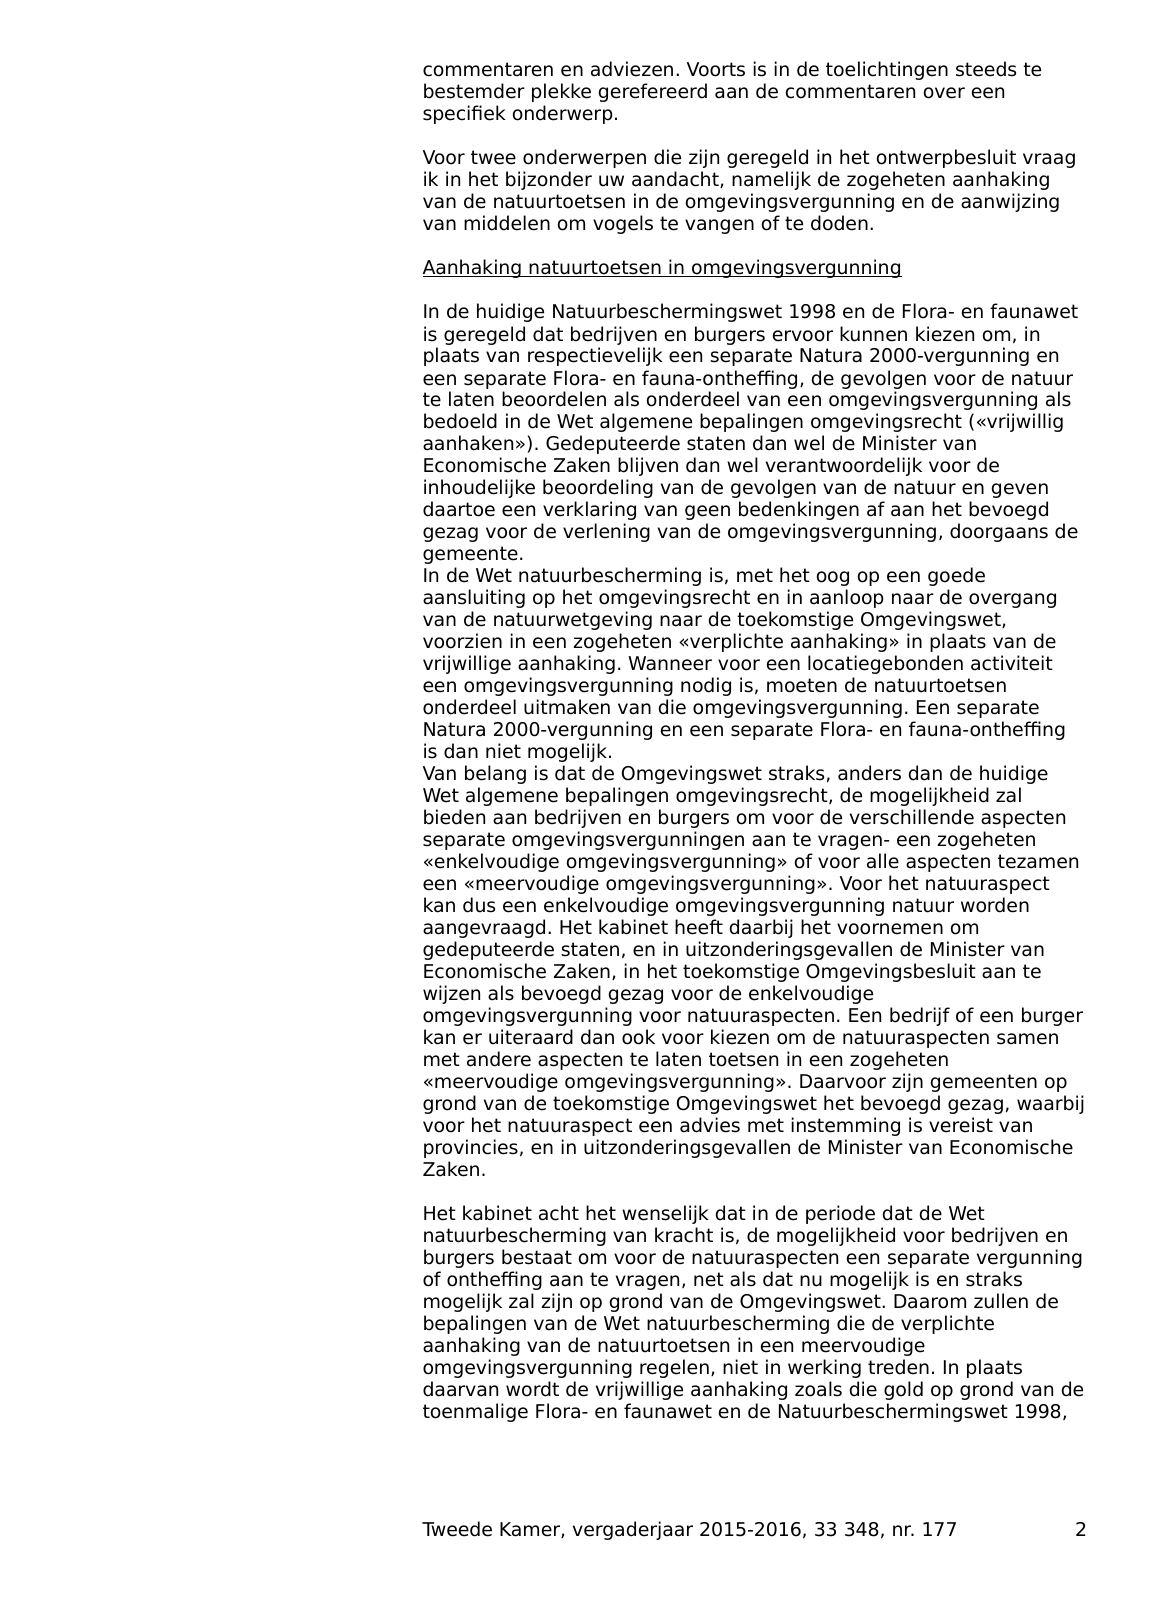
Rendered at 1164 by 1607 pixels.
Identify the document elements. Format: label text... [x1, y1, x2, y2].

text Voor twee onderwerpen die zijn geregeld in het ontwerpbesluit vraag ik in het bijzonder uw aandacht, namelijk de zogeheten aanhaking van de natuurtoetsen in de omgevingsvergunning en de aanwijzing van middelen om vogels te vangen of te doden. [422, 147, 1087, 235]
subtitle Aanhaking natuurtoetsen in omgevingsvergunning [422, 257, 1087, 279]
text Van belang is dat de Omgevingswet straks, anders dan de huidige Wet algemene bepalingen omgevingsrecht, de mogelijkheid zal bieden aan bedrijven en burgers om voor de verschillende aspecten separate omgevingsvergunningen aan te vragen- een zogeheten «enkelvoudige omgevingsvergunning» of voor alle aspecten tezamen een «meervoudige omgevingsvergunning». Voor het natuuraspect kan dus een enkelvoudige omgevingsvergunning natuur worden aangevraagd. Het kabinet heeft daarbij het voornemen om gedeputeerde staten, en in uitzonderingsgevallen de Minister van Economische Zaken, in het toekomstige Omgevingsbesluit aan te wijzen als bevoegd gezag voor de enkelvoudige omgevingsvergunning voor natuuraspecten. Een bedrijf of een burger kan er uiteraard dan ook voor kiezen om de natuuraspecten samen met andere aspecten te laten toetsen in een zogeheten «meervoudige omgevingsvergunning». Daarvoor zijn gemeenten op grond van de toekomstige Omgevingswet het bevoegd gezag, waarbij voor het natuuraspect een advies met instemming is vereist van provincies, en in uitzonderingsgevallen de Minister van Economische Zaken. [422, 763, 1087, 1181]
text In de Wet natuurbescherming is, met het oog op een goede aansluiting op het omgevingsrecht en in aanloop naar de overgang van de natuurwetgeving naar de toekomstige Omgevingswet, voorzien in een zogeheten «verplichte aanhaking» in plaats van de vrijwillige aanhaking. Wanneer voor een locatiegebonden activiteit een omgevingsvergunning nodig is, moeten de natuurtoetsen onderdeel uitmaken van die omgevingsvergunning. Een separate Natura 2000-vergunning en een separate Flora- en fauna-ontheffing is dan niet mogelijk. [422, 565, 1087, 763]
text commentaren en adviezen. Voorts is in de toelichtingen steeds te bestemder plekke gerefereerd aan de commentaren over een specifiek onderwerp. [422, 59, 1087, 125]
text In de huidige Natuurbeschermingswet 1998 en de Flora- en faunawet is geregeld dat bedrijven en burgers ervoor kunnen kiezen om, in plaats van respectievelijk een separate Natura 2000-vergunning en een separate Flora- en fauna-ontheffing, de gevolgen voor de natuur te laten beoordelen als onderdeel van een omgevingsvergunning als bedoeld in de Wet algemene bepalingen omgevingsrecht («vrijwillig aanhaken»). Gedeputeerde staten dan wel de Minister van Economische Zaken blijven dan wel verantwoordelijk voor de inhoudelijke beoordeling van de gevolgen van de natuur en geven daartoe een verklaring van geen bedenkingen af aan het bevoegd gezag voor de verlening van de omgevingsvergunning, doorgaans de gemeente. [422, 301, 1087, 565]
text Het kabinet acht het wenselijk dat in de periode dat de Wet natuurbescherming van kracht is, de mogelijkheid voor bedrijven en burgers bestaat om voor de natuuraspecten een separate vergunning of ontheffing aan te vragen, net als dat nu mogelijk is en straks mogelijk zal zijn op grond van de Omgevingswet. Daarom zullen de bepalingen van de Wet natuurbescherming die de verplichte aanhaking van de natuurtoetsen in een meervoudige omgevingsvergunning regelen, niet in werking treden. In plaats daarvan wordt de vrijwillige aanhaking zoals die gold op grond van de toenmalige Flora- en faunawet en de Natuurbeschermingswet 1998, [422, 1203, 1087, 1423]
